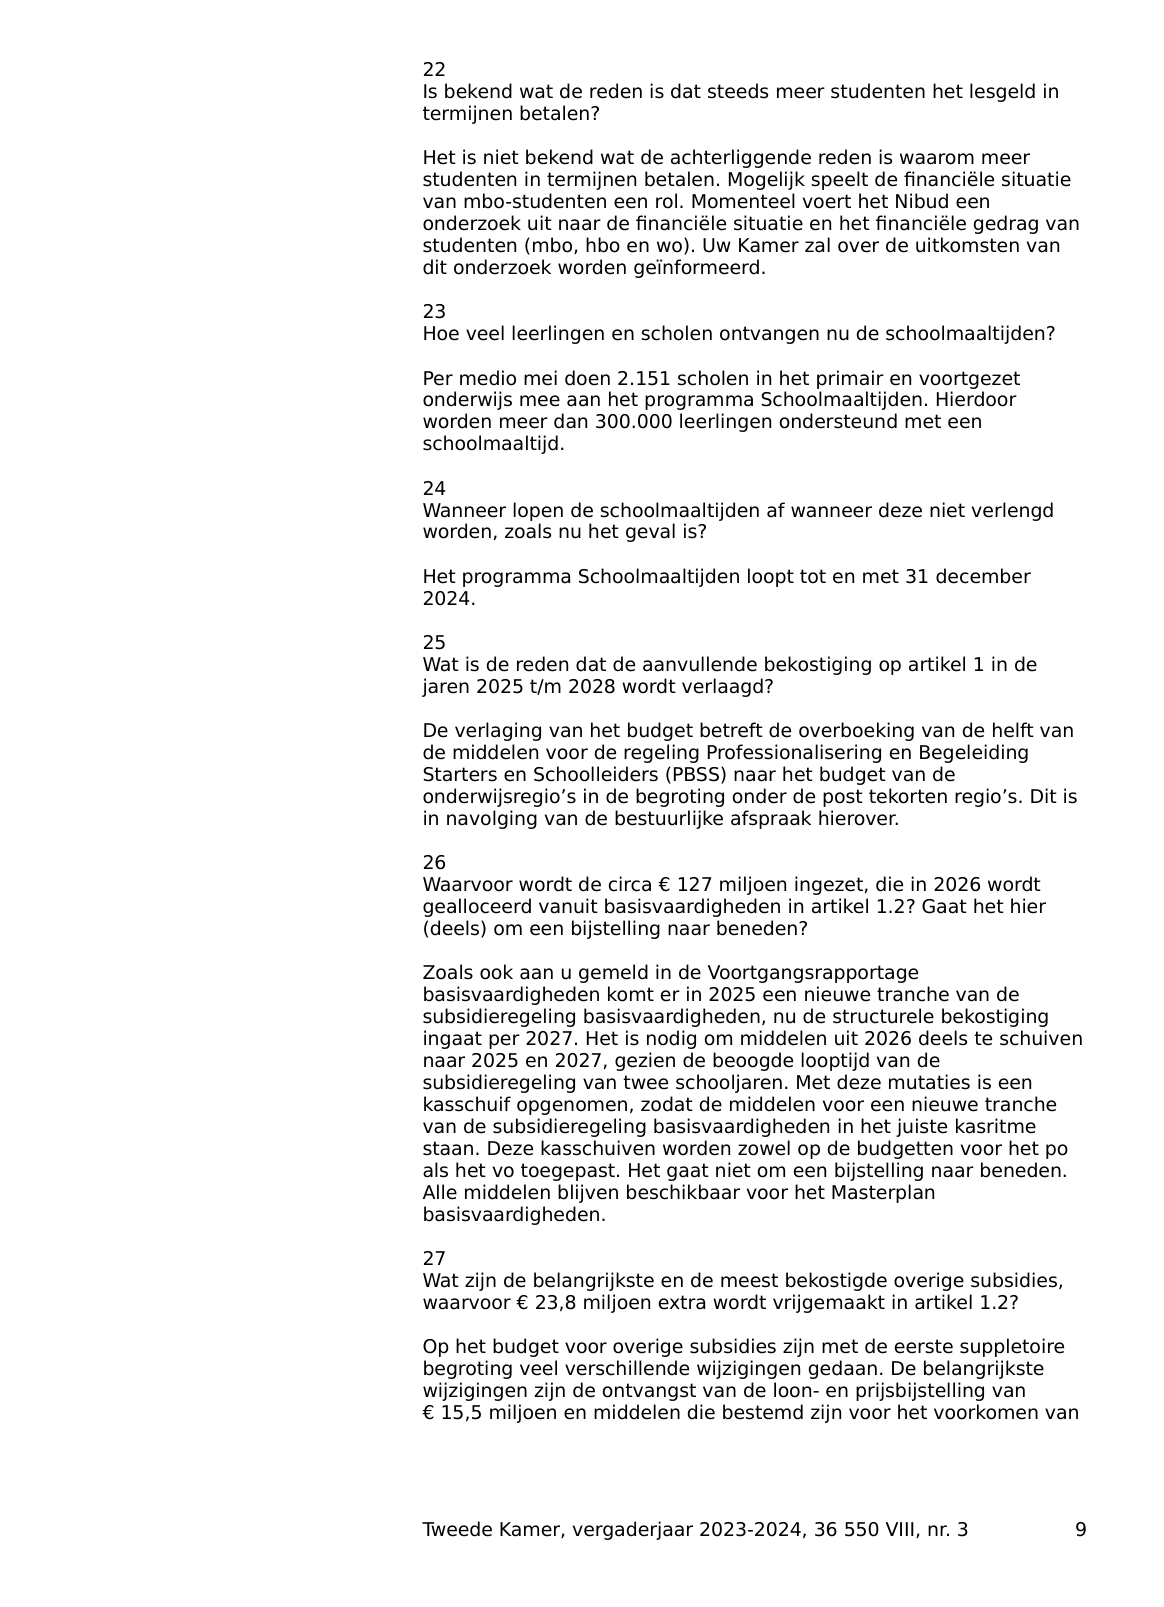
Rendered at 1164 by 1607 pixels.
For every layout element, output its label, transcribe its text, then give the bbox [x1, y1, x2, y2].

text Het programma Schoolmaaltijden loopt tot en met 31 december 2024. [422, 566, 1087, 609]
text Zoals ook aan u gemeld in de Voortgangsrapportage basisvaardigheden komt er in 2025 een nieuwe tranche van de subsidieregeling basisvaardigheden, nu de structurele bekostiging ingaat per 2027. Het is nodig om middelen uit 2026 deels te schuiven naar 2025 en 2027, gezien de beoogde looptijd van de subsidieregeling van twee schooljaren. Met deze mutaties is een kasschuif opgenomen, zodat de middelen voor een nieuwe tranche van de subsidieregeling basisvaardigheden in het juiste kasritme staan. Deze kasschuiven worden zowel op de budgetten voor het po als het vo toegepast. Het gaat niet om een bijstelling naar beneden. Alle middelen blijven beschikbaar voor het Masterplan basisvaardigheden. [422, 962, 1087, 1226]
text Wat zijn de belangrijkste en de meest bekostigde overige subsidies, waarvoor € 23,8 miljoen extra wordt vrijgemaakt in artikel 1.2? [422, 1270, 1087, 1314]
text 24 [422, 477, 1087, 499]
text Het is niet bekend wat de achterliggende reden is waarom meer studenten in termijnen betalen. Mogelijk speelt de financiële situatie van mbo-studenten een rol. Momenteel voert het Nibud een onderzoek uit naar de financiële situatie en het financiële gedrag van studenten (mbo, hbo en wo). Uw Kamer zal over de uitkomsten van dit onderzoek worden geïnformeerd. [422, 147, 1087, 279]
text 23 [422, 301, 1087, 323]
text Wanneer lopen de schoolmaaltijden af wanneer deze niet verlengd worden, zoals nu het geval is? [422, 499, 1087, 543]
text De verlaging van het budget betreft de overboeking van de helft van de middelen voor de regeling Professionalisering en Begeleiding Starters en Schoolleiders (PBSS) naar het budget van de onderwijsregio’s in de begroting onder de post tekorten regio’s. Dit is in navolging van de bestuurlijke afspraak hierover. [422, 720, 1087, 830]
text Wat is de reden dat de aanvullende bekostiging op artikel 1 in de jaren 2025 t/m 2028 wordt verlaagd? [422, 654, 1087, 698]
text Op het budget voor overige subsidies zijn met de eerste suppletoire begroting veel verschillende wijzigingen gedaan. De belangrijkste wijzigingen zijn de ontvangst van de loon- en prijsbijstelling van € 15,5 miljoen en middelen die bestemd zijn voor het voorkomen van [422, 1336, 1087, 1424]
text Waarvoor wordt de circa € 127 miljoen ingezet, die in 2026 wordt gealloceerd vanuit basisvaardigheden in artikel 1.2? Gaat het hier (deels) om een bijstelling naar beneden? [422, 874, 1087, 940]
text Per medio mei doen 2.151 scholen in het primair en voortgezet onderwijs mee aan het programma Schoolmaaltijden. Hierdoor worden meer dan 300.000 leerlingen ondersteund met een schoolmaaltijd. [422, 367, 1087, 455]
text Is bekend wat de reden is dat steeds meer studenten het lesgeld in termijnen betalen? [422, 81, 1087, 125]
text 26 [422, 852, 1087, 874]
text 27 [422, 1248, 1087, 1270]
text 25 [422, 632, 1087, 654]
text 22 [422, 59, 1087, 81]
text Hoe veel leerlingen en scholen ontvangen nu de schoolmaaltijden? [422, 323, 1087, 345]
